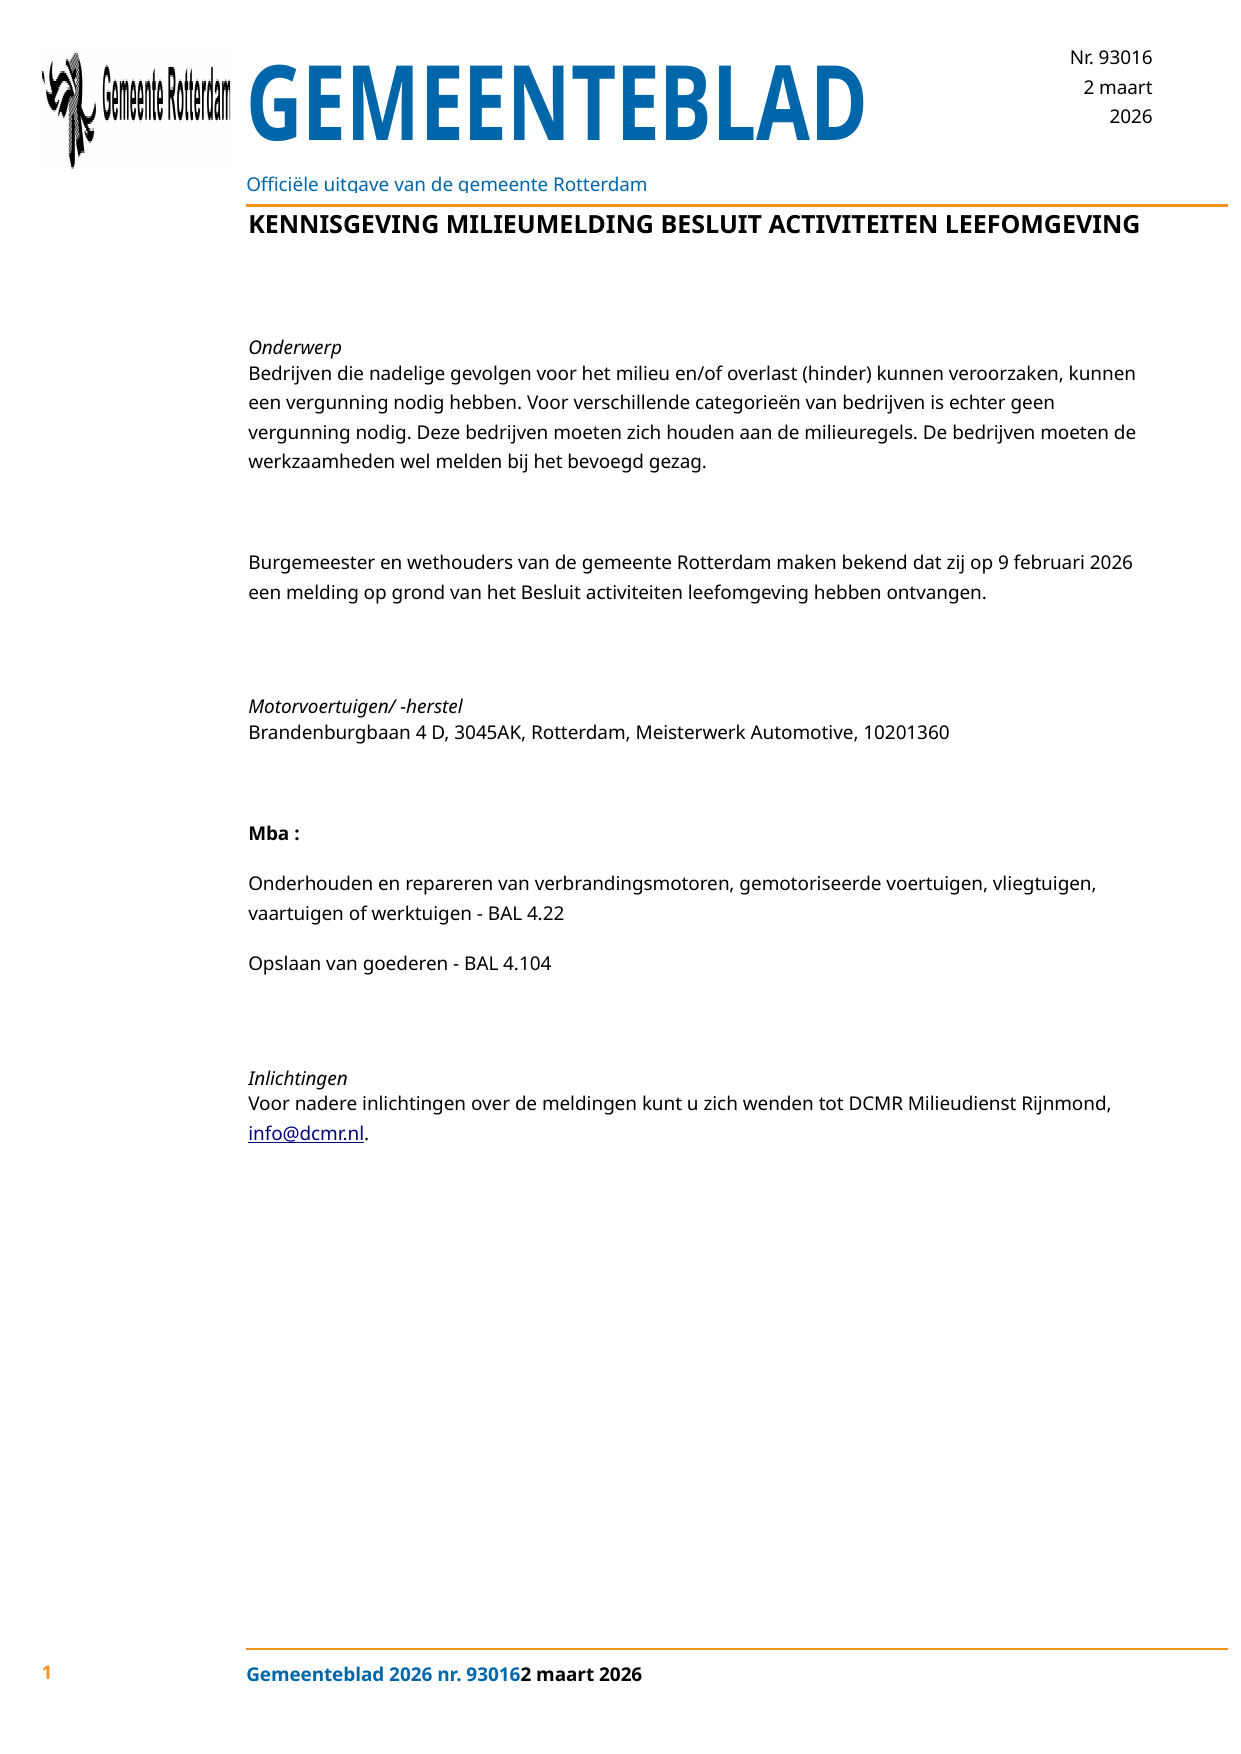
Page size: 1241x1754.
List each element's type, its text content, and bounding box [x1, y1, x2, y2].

text Opslaan van goederen - BAL 4.104 [248, 951, 1152, 976]
text Bedrijven die nadelige gevolgen voor het milieu en/of overlast (hinder) kunnen veroorzaken, kunnen een vergunning nodig hebben. Voor verschillende categorieën van bedrijven is echter geen vergunning nodig. Deze bedrijven moeten zich houden aan de milieuregels. De bedrijven moeten de werkzaamheden wel melden bij het bevoegd gezag. [248, 360, 1152, 474]
text Brandenburgbaan 4 D, 3045AK, Rotterdam, Meisterwerk Automotive, 10201360 [248, 719, 1152, 745]
text Voor nadere inlichtingen over de meldingen kunt u zich wenden tot DCMR Milieudienst Rijnmond, info@dcmr.nl. [248, 1091, 1152, 1146]
text Burgemeester en wethouders van de gemeente Rotterdam maken bekend dat zij op 9 februari 2026 een melding op grond van het Besluit activiteiten leefomgeving hebben ontvangen. [248, 549, 1152, 605]
text KENNISGEVING MILIEUMELDING BESLUIT ACTIVITEITEN LEEFOMGEVING [248, 207, 1152, 241]
text Motorvoertuigen/ -herstel [248, 693, 1152, 719]
text Onderwerp [248, 334, 1152, 360]
text Mba : [248, 820, 1152, 846]
text Onderhouden en repareren van verbrandingsmotoren, gemotoriseerde voertuigen, vliegtuigen, vaartuigen of werktuigen - BAL 4.22 [248, 871, 1152, 926]
picture [41, 47, 231, 172]
text Inlichtingen [248, 1065, 1152, 1091]
